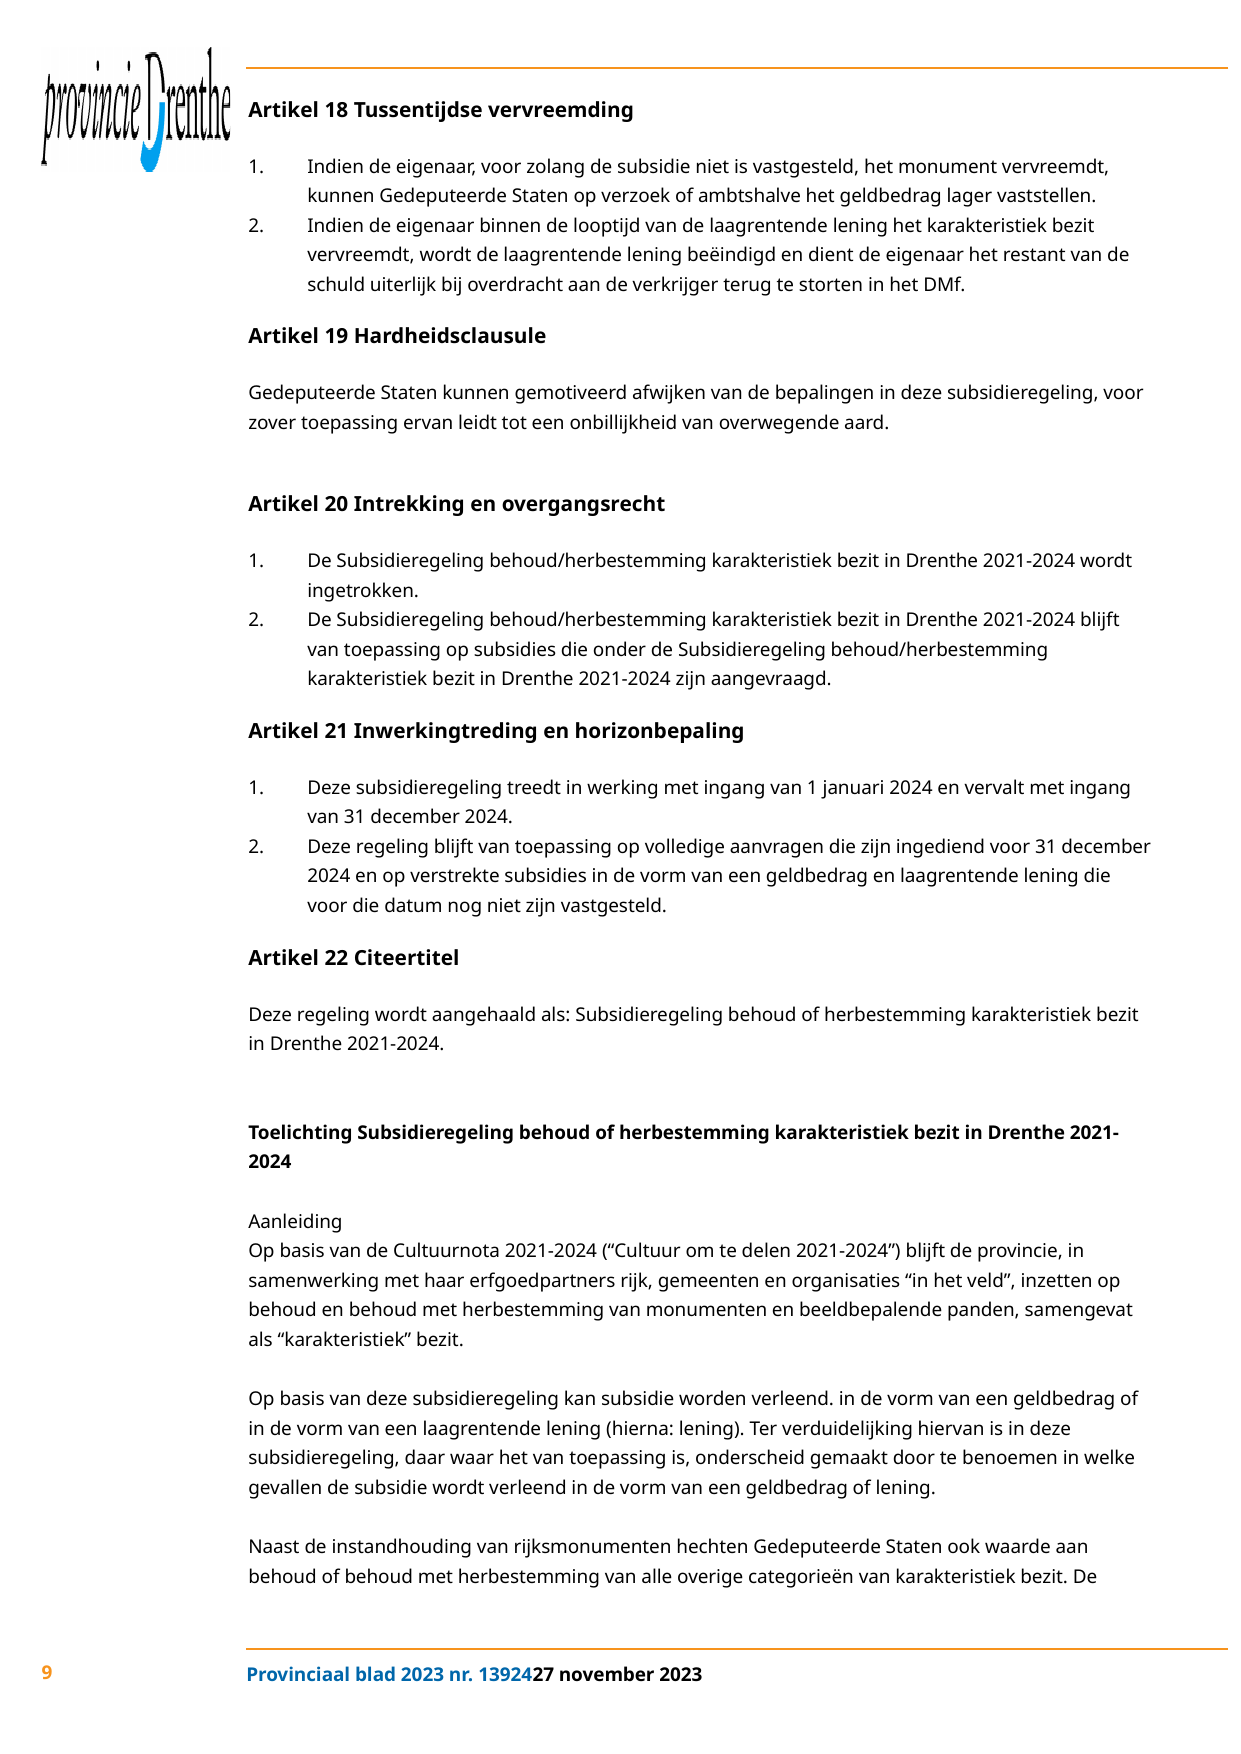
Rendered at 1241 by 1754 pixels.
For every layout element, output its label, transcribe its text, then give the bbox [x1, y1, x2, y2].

text Artikel 19 Hardheidsclausule [248, 322, 1152, 350]
list De Subsidieregeling behoud/herbestemming karakteristiek bezit in Drenthe 2021-2024 blijft van toepassing op subsidies die onder de Subsidieregeling behoud/herbestemming karakteristiek bezit in Drenthe 2021-2024 zijn aangevraagd. [248, 606, 1152, 691]
text Naast de instandhouding van rijksmonumenten hechten Gedeputeerde Staten ook waarde aan behoud of behoud met herbestemming van alle overige categorieën van karakteristiek bezit. De [248, 1533, 1152, 1588]
text Aanleiding [248, 1208, 1152, 1233]
text Gedeputeerde Staten kunnen gemotiveerd afwijken van de bepalingen in deze subsidieregeling, voor zover toepassing ervan leidt tot een onbillijkheid van overwegende aard. [248, 379, 1152, 435]
text Artikel 20 Intrekking en overgangsrecht [248, 489, 1152, 518]
list De Subsidieregeling behoud/herbestemming karakteristiek bezit in Drenthe 2021-2024 wordt ingetrokken. [248, 547, 1152, 602]
list Deze subsidieregeling treedt in werking met ingang van 1 januari 2024 en vervalt met ingang van 31 december 2024. [248, 774, 1152, 829]
list Indien de eigenaar, voor zolang de subsidie niet is vastgesteld, het monument vervreemdt, kunnen Gedeputeerde Staten op verzoek of ambtshalve het geldbedrag lager vaststellen. [248, 153, 1152, 208]
text Op basis van deze subsidieregeling kan subsidie worden verleend. in de vorm van een geldbedrag of in de vorm van een laagrentende lening (hierna: lening). Ter verduidelijking hiervan is in deze subsidieregeling, daar waar het van toepassing is, onderscheid gemaakt door te benoemen in welke gevallen de subsidie wordt verleend in de vorm van een geldbedrag of lening. [248, 1385, 1152, 1500]
text Artikel 21 Inwerkingtreding en horizonbepaling [248, 716, 1152, 744]
picture [41, 47, 231, 172]
text Op basis van de Cultuurnota 2021-2024 (“Cultuur om te delen 2021-2024”) blijft de provincie, in samenwerking met haar erfgoedpartners rijk, gemeenten en organisaties “in het veld”, inzetten op behoud en behoud met herbestemming van monumenten en beeldbepalende panden, samengevat als “karakteristiek” bezit. [248, 1237, 1152, 1352]
text Artikel 22 Citeertitel [248, 943, 1152, 971]
list Deze regeling blijft van toepassing op volledige aanvragen die zijn ingediend voor 31 december 2024 en op verstrekte subsidies in de vorm van een geldbedrag en laagrentende lening die voor die datum nog niet zijn vastgesteld. [248, 833, 1152, 918]
list Indien de eigenaar binnen de looptijd van de laagrentende lening het karakteristiek bezit vervreemdt, wordt de laagrentende lening beëindigd en dient de eigenaar het restant van de schuld uiterlijk bij overdracht aan de verkrijger terug te storten in het DMf. [248, 212, 1152, 297]
text Deze regeling wordt aangehaald als: Subsidieregeling behoud of herbestemming karakteristiek bezit in Drenthe 2021-2024. [248, 1001, 1152, 1056]
text Toelichting Subsidieregeling behoud of herbestemming karakteristiek bezit in Drenthe 2021-2024 [248, 1119, 1152, 1174]
text Artikel 18 Tussentijdse vervreemding [248, 95, 1152, 123]
